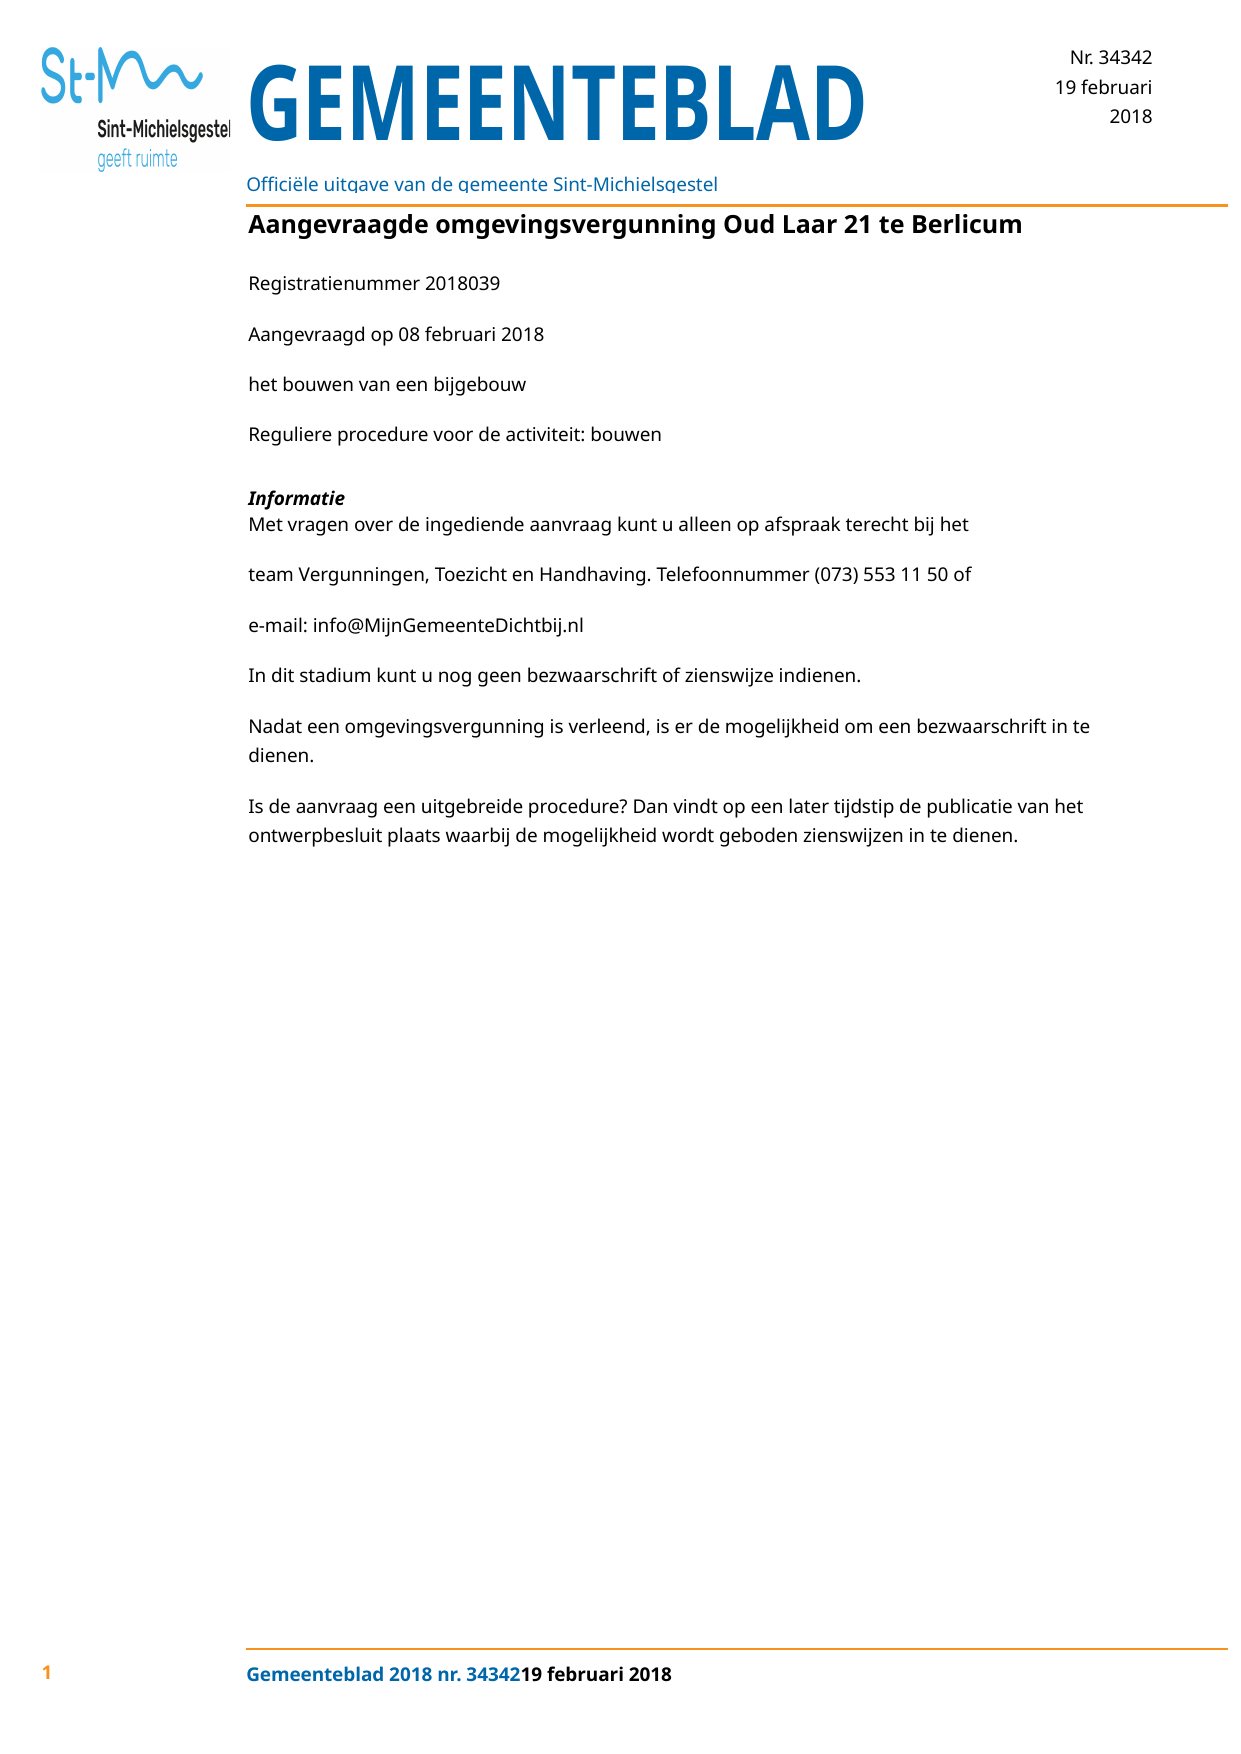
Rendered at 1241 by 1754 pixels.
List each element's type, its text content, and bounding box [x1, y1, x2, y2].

text Is de aanvraag een uitgebreide procedure? Dan vindt op een later tijdstip de publicatie van het ontwerpbesluit plaats waarbij de mogelijkheid wordt geboden zienswijzen in te dienen. [248, 793, 1152, 848]
text team Vergunningen, Toezicht en Handhaving. Telefoonnummer (073) 553 11 50 of [248, 562, 1152, 587]
text In dit stadium kunt u nog geen bezwaarschrift of zienswijze indienen. [248, 662, 1152, 688]
text e-mail: info@MijnGemeenteDichtbij.nl [248, 612, 1152, 638]
text Aangevraagd op 08 februari 2018 [248, 321, 1152, 346]
text Met vragen over de ingediende aanvraag kunt u alleen op afspraak terecht bij het [248, 511, 1152, 537]
text Aangevraagde omgevingsvergunning Oud Laar 21 te Berlicum [248, 207, 1152, 241]
text Nadat een omgevingsvergunning is verleend, is er de mogelijkheid om een bezwaarschrift in te dienen. [248, 713, 1152, 768]
text Reguliere procedure voor de activiteit: bouwen [248, 422, 1152, 447]
text Registratienummer 2018039 [248, 270, 1152, 296]
picture [41, 47, 231, 172]
text Informatie [248, 486, 1152, 511]
text het bouwen van een bijgebouw [248, 371, 1152, 397]
